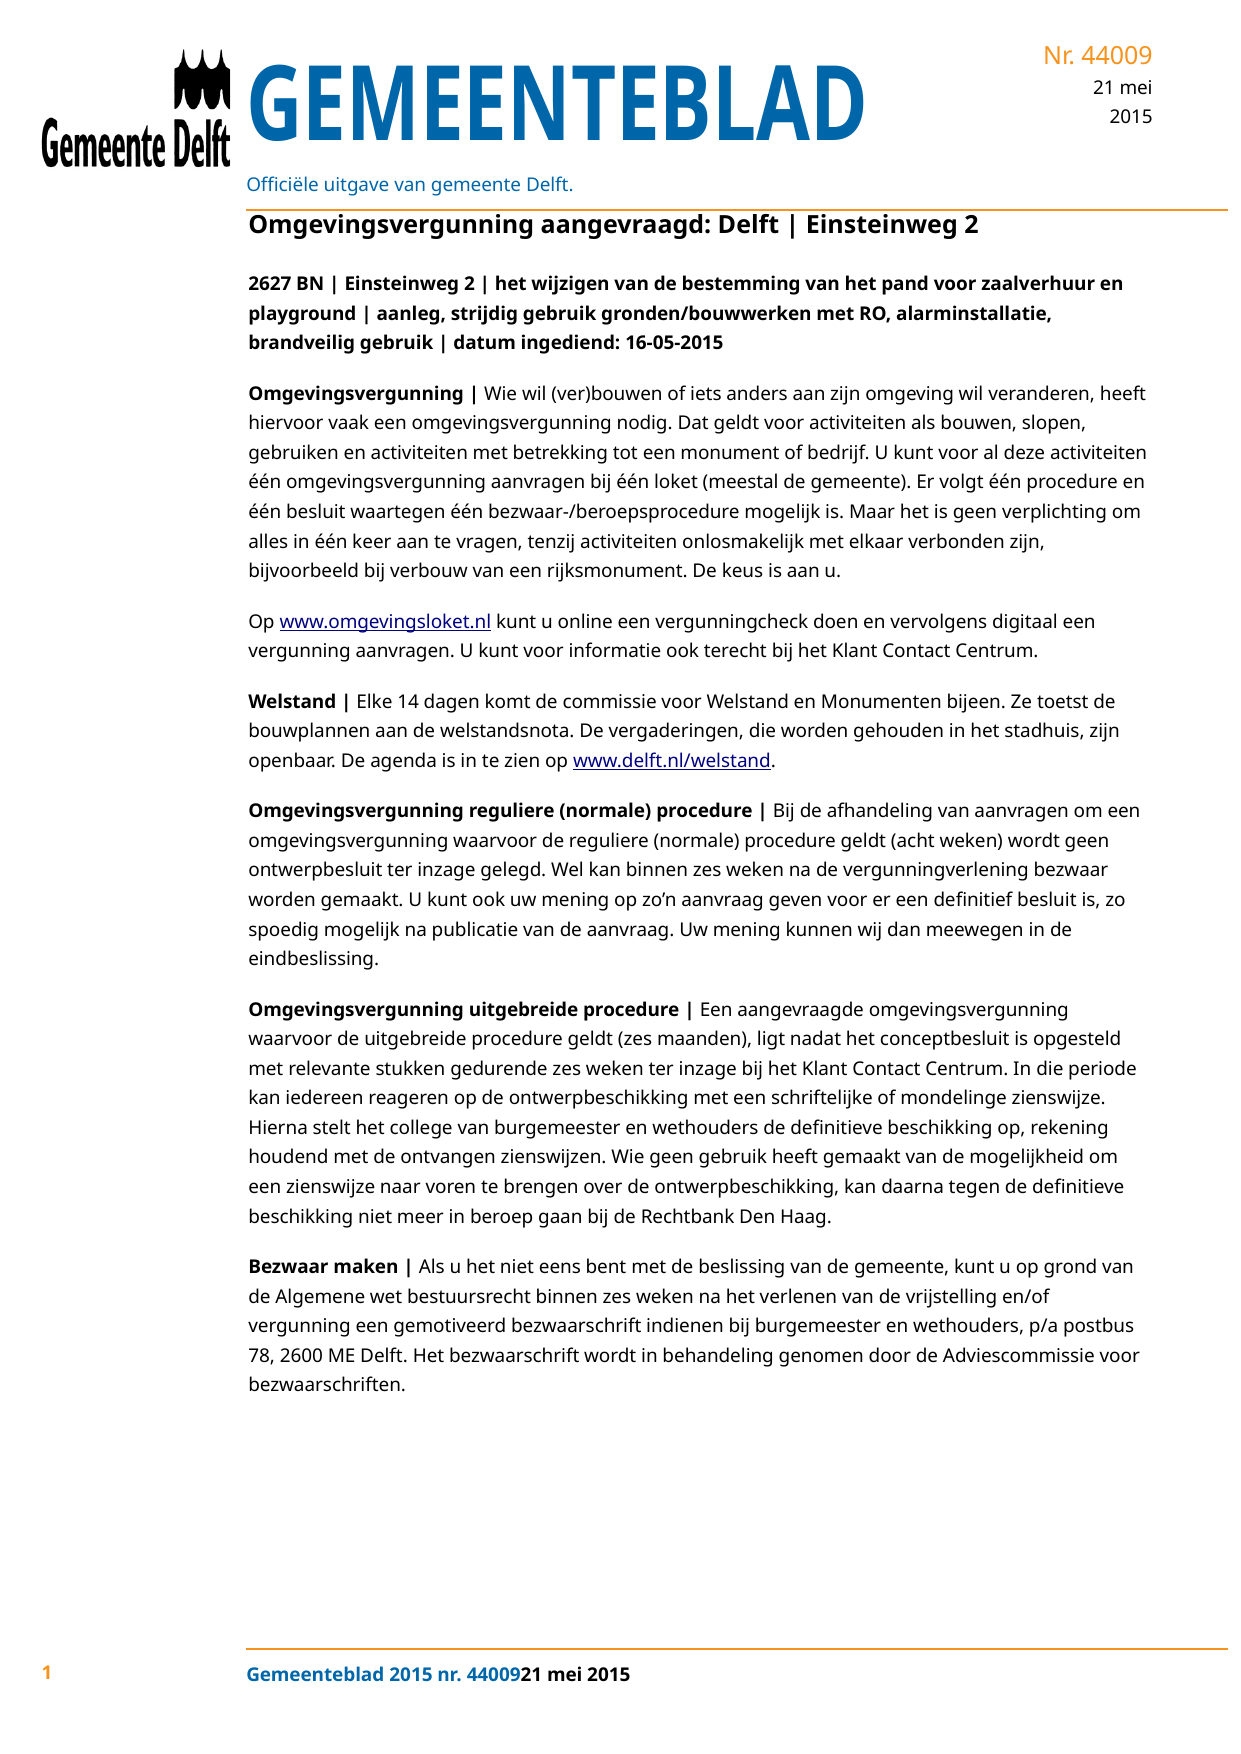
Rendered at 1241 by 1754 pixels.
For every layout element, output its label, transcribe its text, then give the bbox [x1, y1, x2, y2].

text Omgevingsvergunning | Wie wil (ver)bouwen of iets anders aan zijn omgeving wil veranderen, heeft hiervoor vaak een omgevingsvergunning nodig. Dat geldt voor activiteiten als bouwen, slopen, gebruiken en activiteiten met betrekking tot een monument of bedrijf. U kunt voor al deze activiteiten één omgevingsvergunning aanvragen bij één loket (meestal de gemeente). Er volgt één procedure en één besluit waartegen één bezwaar-/beroepsprocedure mogelijk is. Maar het is geen verplichting om alles in één keer aan te vragen, tenzij activiteiten onlosmakelijk met elkaar verbonden zijn, bijvoorbeeld bij verbouw van een rijksmonument. De keus is aan u. [248, 380, 1152, 583]
text Omgevingsvergunning uitgebreide procedure | Een aangevraagde omgevingsvergunning waarvoor de uitgebreide procedure geldt (zes maanden), ligt nadat het conceptbesluit is opgesteld met relevante stukken gedurende zes weken ter inzage bij het Klant Contact Centrum. In die periode kan iedereen reageren op de ontwerpbeschikking met een schriftelijke of mondelinge zienswijze. Hierna stelt het college van burgemeester en wethouders de definitieve beschikking op, rekening houdend met de ontvangen zienswijzen. Wie geen gebruik heeft gemaakt van de mogelijkheid om een zienswijze naar voren te brengen over de ontwerpbeschikking, kan daarna tegen de definitieve beschikking niet meer in beroep gaan bij de Rechtbank Den Haag. [248, 996, 1152, 1228]
text Omgevingsvergunning reguliere (normale) procedure | Bij de afhandeling van aanvragen om een omgevingsvergunning waarvoor de reguliere (normale) procedure geldt (acht weken) wordt geen ontwerpbesluit ter inzage gelegd. Wel kan binnen zes weken na de vergunningverlening bezwaar worden gemaakt. U kunt ook uw mening op zo’n aanvraag geven voor er een definitief besluit is, zo spoedig mogelijk na publicatie van de aanvraag. Uw mening kunnen wij dan meewegen in de eindbeslissing. [248, 797, 1152, 971]
text Omgevingsvergunning aangevraagd: Delft | Einsteinweg 2 [248, 211, 1152, 241]
text Welstand | Elke 14 dagen komt de commissie voor Welstand en Monumenten bijeen. Ze toetst de bouwplannen aan de welstandsnota. De vergaderingen, die worden gehouden in het stadhuis, zijn openbaar. De agenda is in te zien op www.delft.nl/welstand. [248, 688, 1152, 773]
picture [41, 47, 231, 172]
text 2627 BN | Einsteinweg 2 | het wijzigen van de bestemming van het pand voor zaalverhuur en playground | aanleg, strijdig gebruik gronden/bouwwerken met RO, alarminstallatie, brandveilig gebruik | datum ingediend: 16-05-2015 [248, 270, 1152, 355]
text Op www.omgevingsloket.nl kunt u online een vergunningcheck doen en vervolgens digitaal een vergunning aanvragen. U kunt voor informatie ook terecht bij het Klant Contact Centrum. [248, 608, 1152, 663]
text Bezwaar maken | Als u het niet eens bent met de beslissing van de gemeente, kunt u op grond van de Algemene wet bestuursrecht binnen zes weken na het verlenen van de vrijstelling en/of vergunning een gemotiveerd bezwaarschrift indienen bij burgemeester en wethouders, p/a postbus 78, 2600 ME Delft. Het bezwaarschrift wordt in behandeling genomen door de Adviescommissie voor bezwaarschriften. [248, 1253, 1152, 1397]
